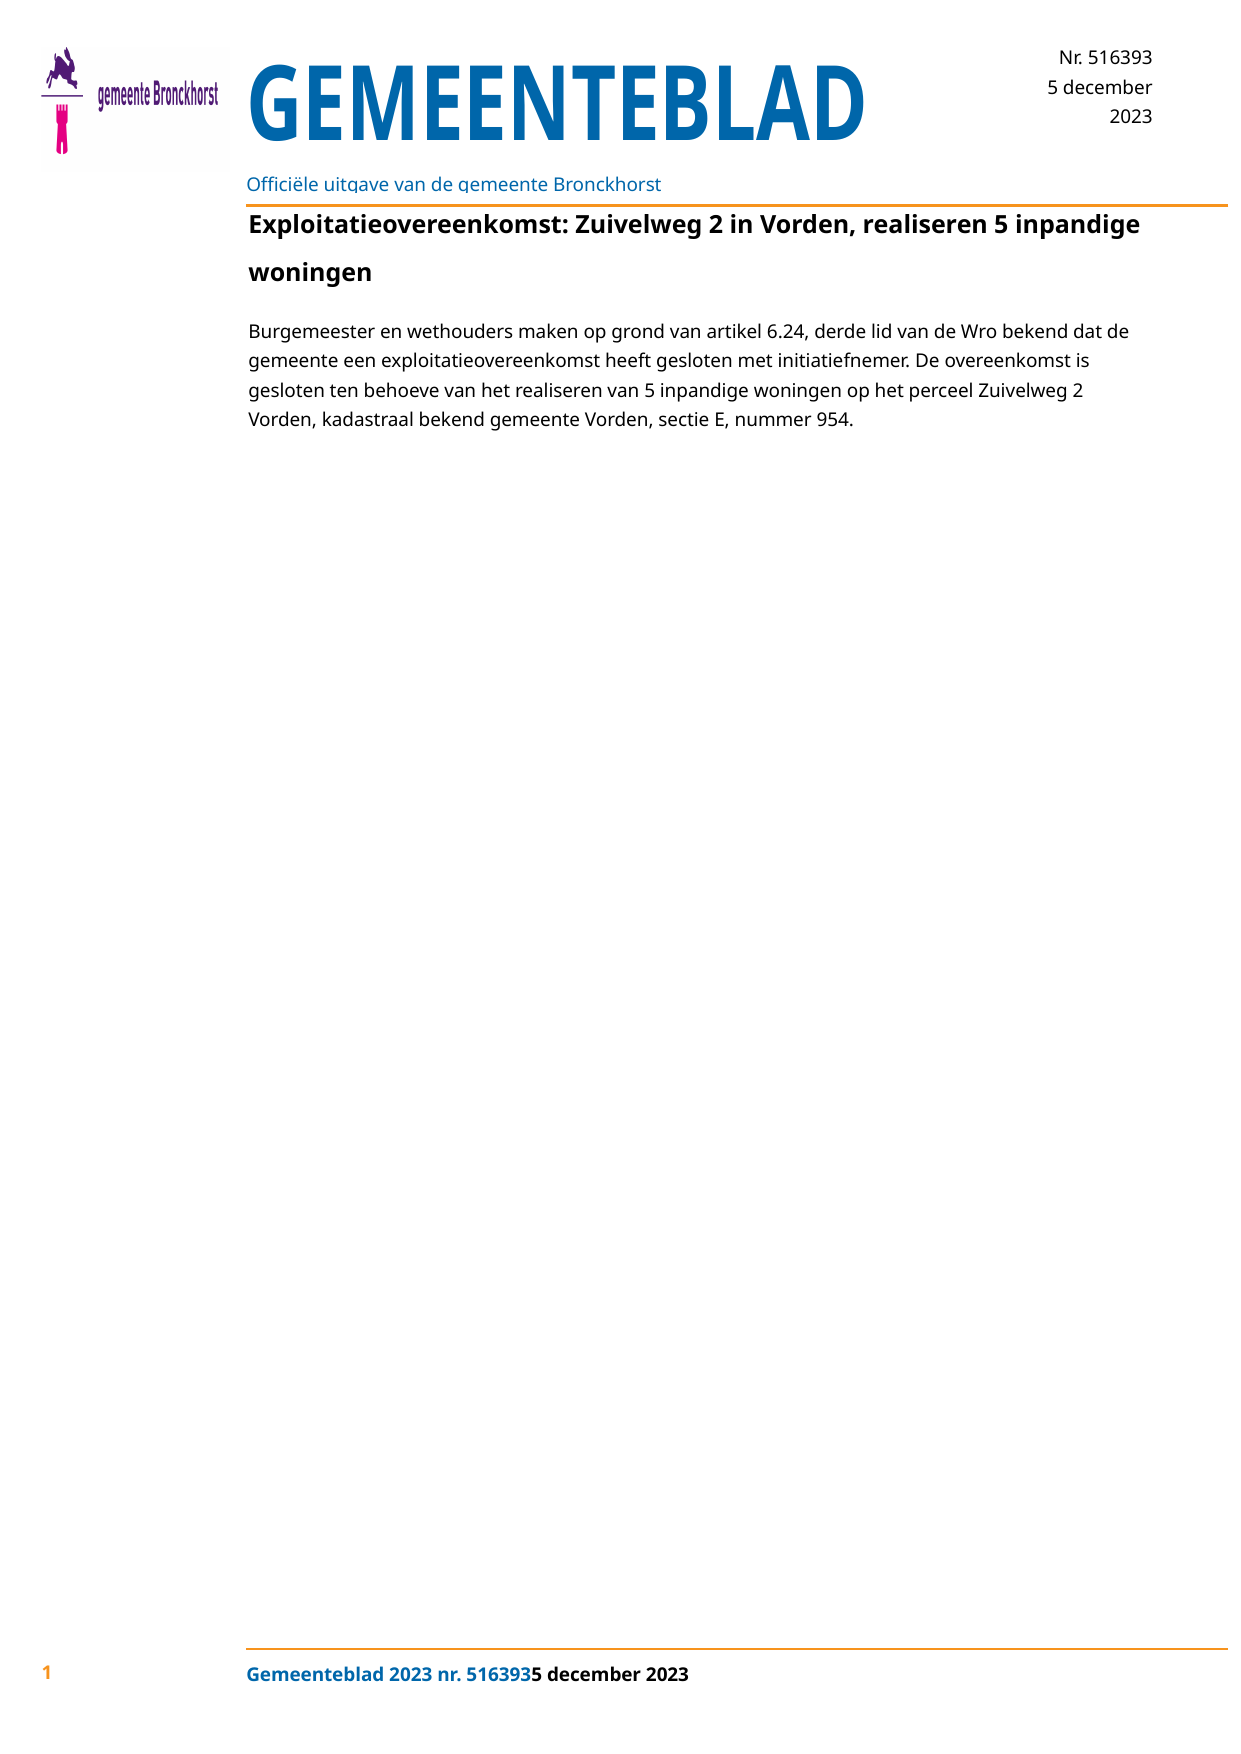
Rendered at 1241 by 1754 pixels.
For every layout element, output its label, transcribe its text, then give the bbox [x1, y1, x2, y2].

text Exploitatieovereenkomst: Zuivelweg 2 in Vorden, realiseren 5 inpandige woningen [248, 207, 1152, 288]
picture [41, 47, 231, 172]
text Burgemeester en wethouders maken op grond van artikel 6.24, derde lid van de Wro bekend dat de gemeente een exploitatieovereenkomst heeft gesloten met initiatiefnemer. De overeenkomst is gesloten ten behoeve van het realiseren van 5 inpandige woningen op het perceel Zuivelweg 2 Vorden, kadastraal bekend gemeente Vorden, sectie E, nummer 954. [248, 318, 1152, 432]
